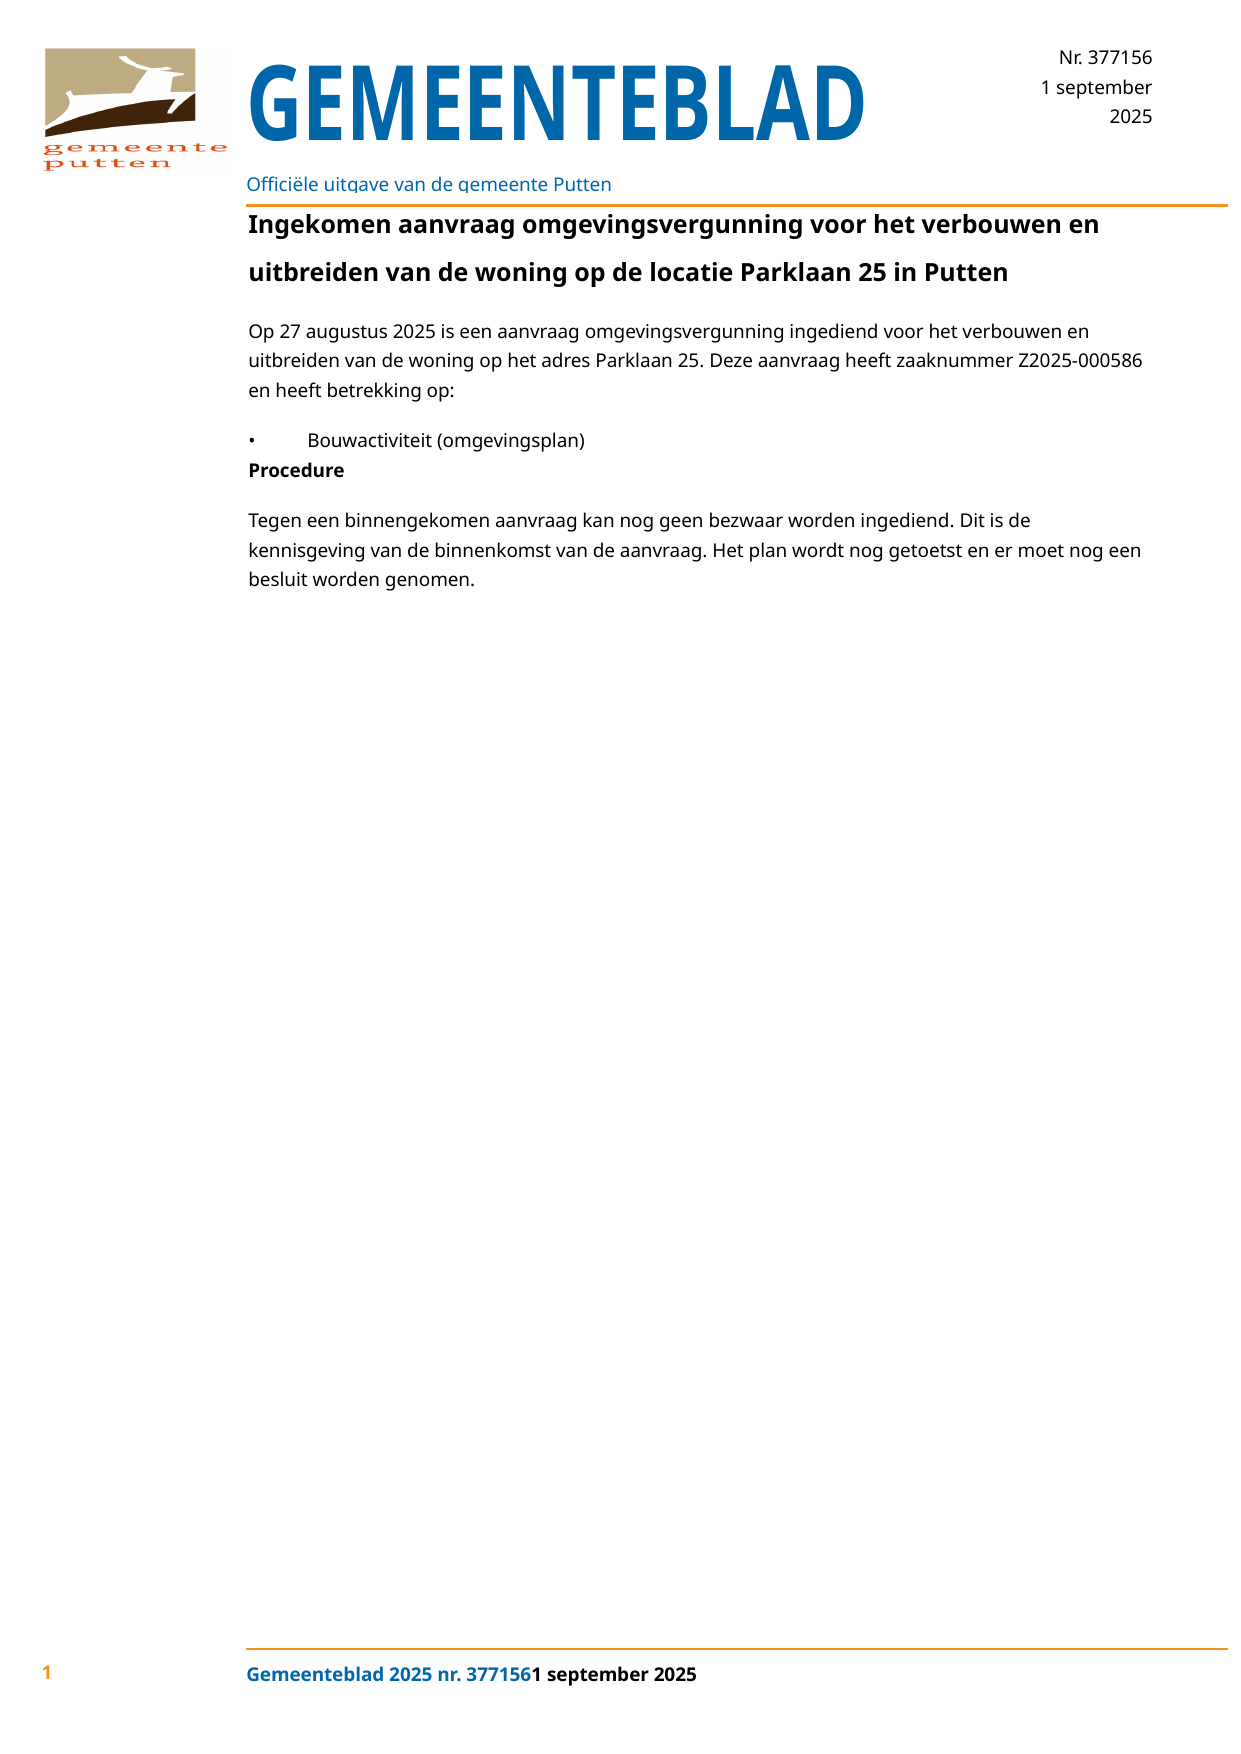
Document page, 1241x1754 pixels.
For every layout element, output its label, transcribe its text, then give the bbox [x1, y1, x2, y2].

text Tegen een binnengekomen aanvraag kan nog geen bezwaar worden ingediend. Dit is de kennisgeving van de binnenkomst van de aanvraag. Het plan wordt nog getoetst en er moet nog een besluit worden genomen. [248, 507, 1152, 592]
text Op 27 augustus 2025 is een aanvraag omgevingsvergunning ingediend voor het verbouwen en uitbreiden van de woning op het adres Parklaan 25. Deze aanvraag heeft zaaknummer Z2025-000586 en heeft betrekking op: [248, 318, 1152, 403]
list Bouwactiviteit (omgevingsplan) [248, 427, 1152, 453]
picture [41, 47, 231, 172]
text Ingekomen aanvraag omgevingsvergunning voor het verbouwen en uitbreiden van de woning op de locatie Parklaan 25 in Putten [248, 207, 1152, 288]
text Procedure [248, 457, 1152, 483]
